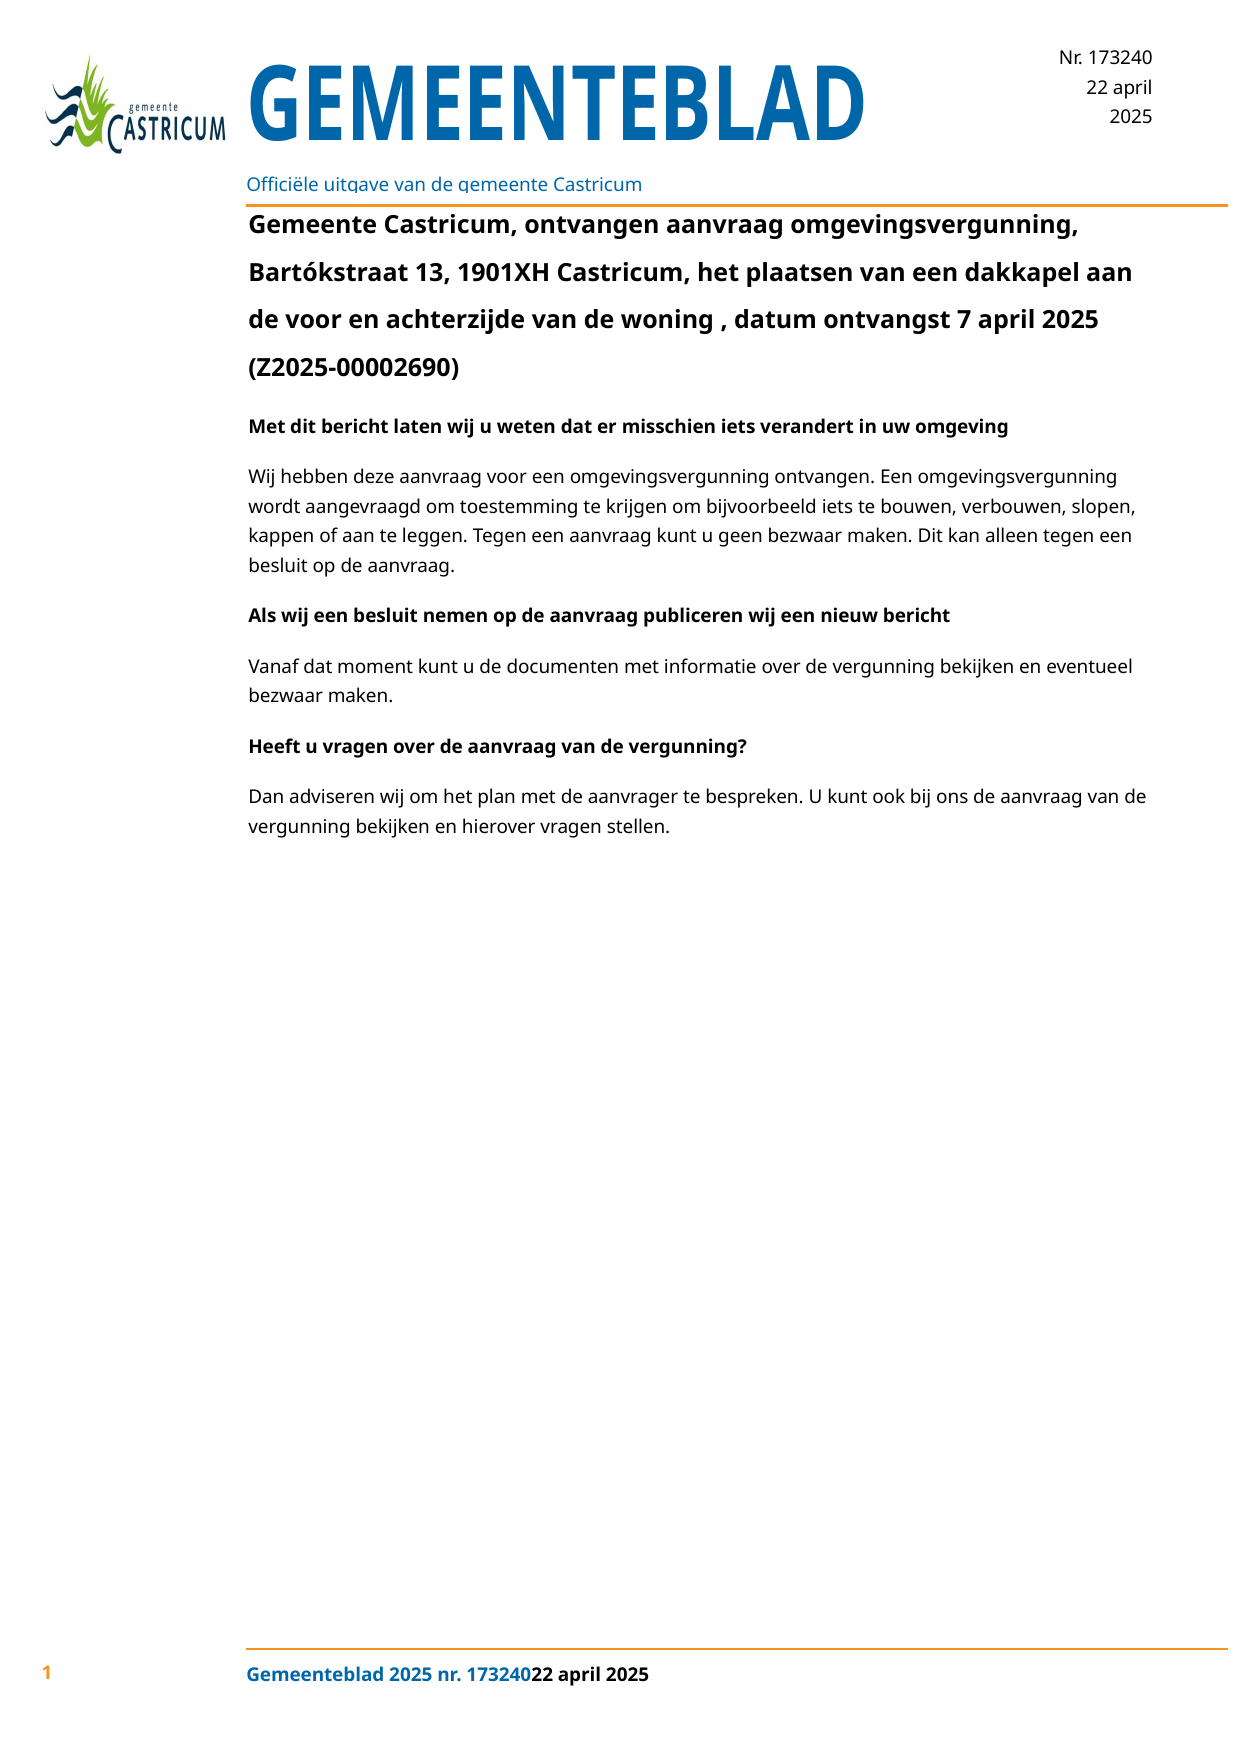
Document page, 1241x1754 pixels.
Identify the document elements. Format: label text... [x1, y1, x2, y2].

text Als wij een besluit nemen op de aanvraag publiceren wij een nieuw bericht [248, 603, 1152, 628]
text Wij hebben deze aanvraag voor een omgevingsvergunning ontvangen. Een omgevingsvergunning wordt aangevraagd om toestemming te krijgen om bijvoorbeeld iets te bouwen, verbouwen, slopen, kappen of aan te leggen. Tegen een aanvraag kunt u geen bezwaar maken. Dit kan alleen tegen een besluit op de aanvraag. [248, 463, 1152, 578]
text Dan adviseren wij om het plan met de aanvrager te bespreken. U kunt ook bij ons de aanvraag van de vergunning bekijken en hierover vragen stellen. [248, 783, 1152, 839]
text Met dit bericht laten wij u weten dat er misschien iets verandert in uw omgeving [248, 413, 1152, 439]
text Gemeente Castricum, ontvangen aanvraag omgevingsvergunning, Bartókstraat 13, 1901XH Castricum, het plaatsen van een dakkapel aan de voor en achterzijde van de woning , datum ontvangst 7 april 2025 (Z2025-00002690) [248, 207, 1152, 384]
text Heeft u vragen over de aanvraag van de vergunning? [248, 733, 1152, 759]
text Vanaf dat moment kunt u de documenten met informatie over de vergunning bekijken en eventueel bezwaar maken. [248, 653, 1152, 708]
picture [41, 47, 231, 172]
